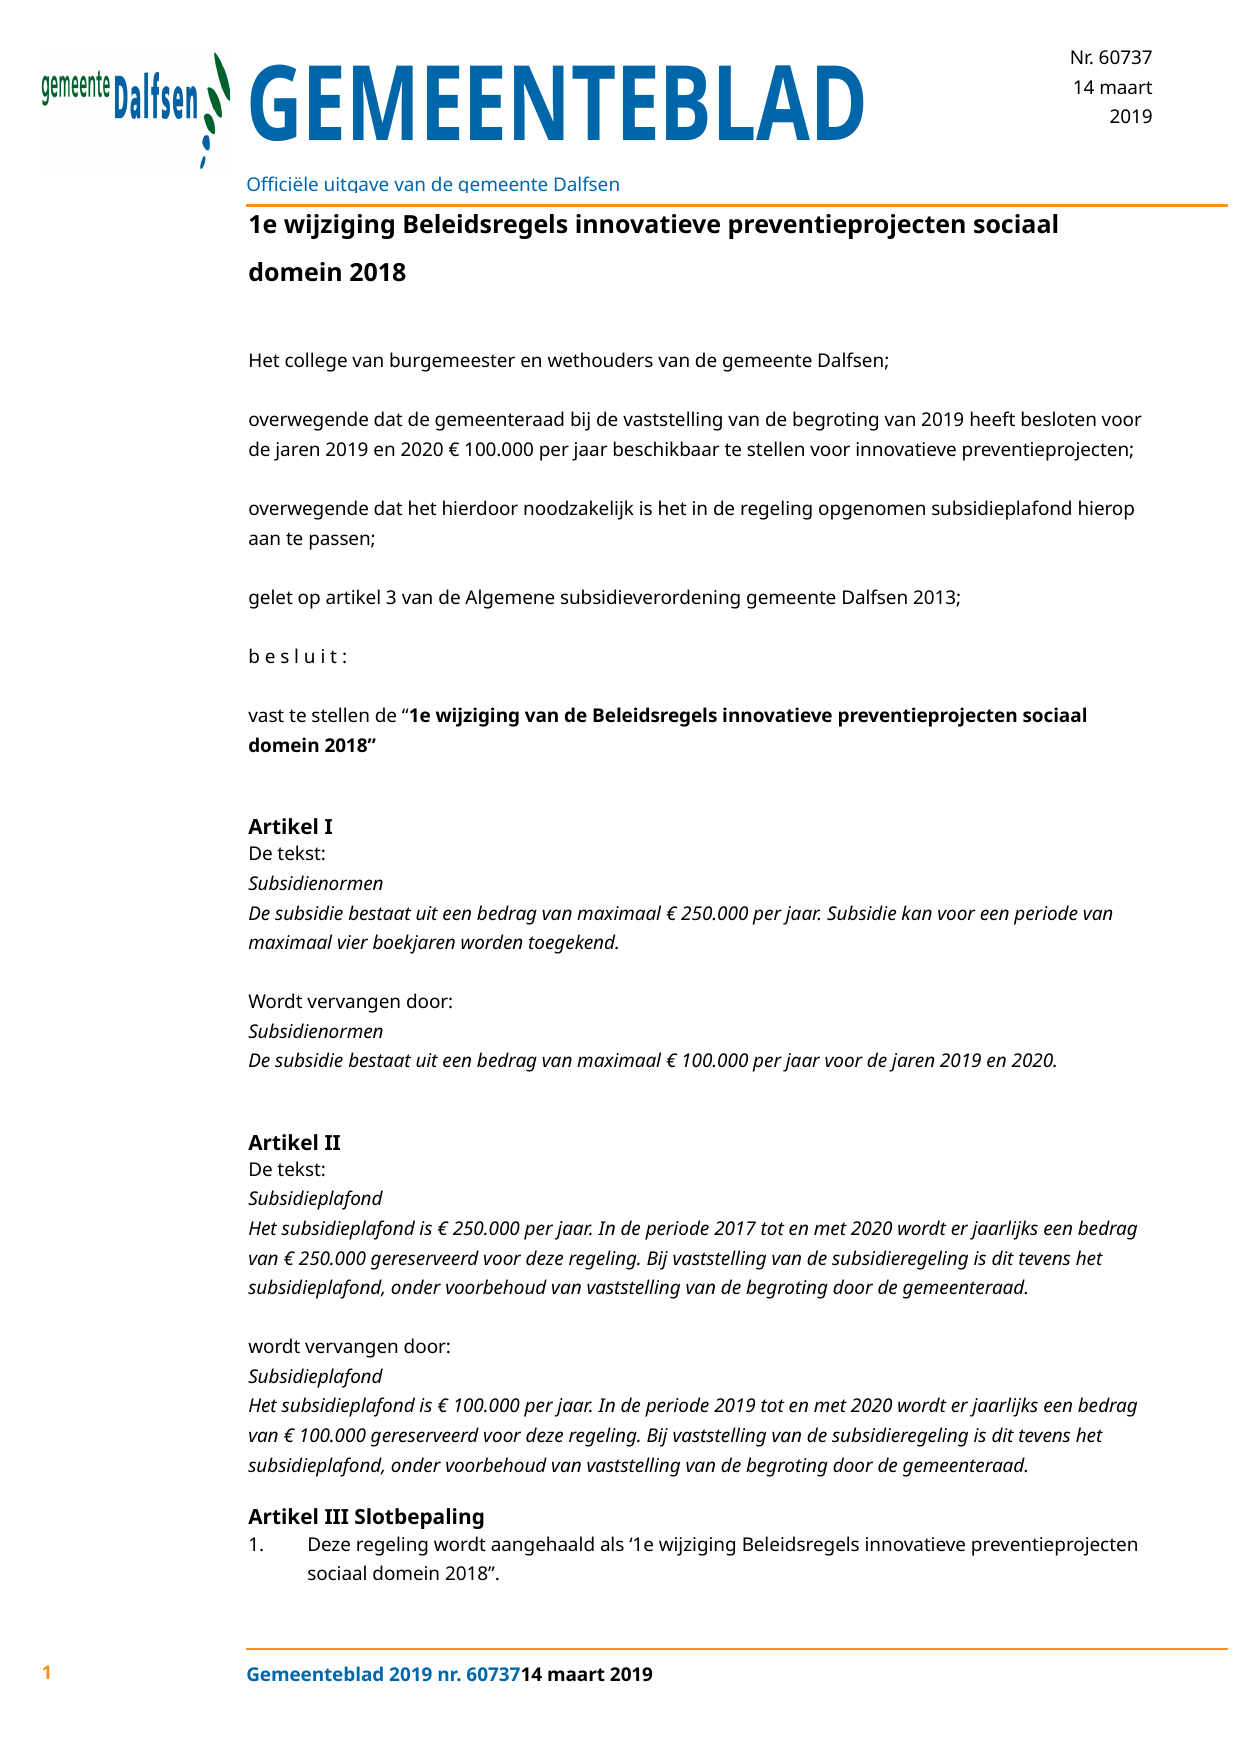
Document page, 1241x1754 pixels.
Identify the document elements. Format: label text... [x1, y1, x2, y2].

text overwegende dat het hierdoor noodzakelijk is het in de regeling opgenomen subsidieplafond hierop aan te passen; [248, 495, 1152, 551]
text vast te stellen de “1e wijziging van de Beleidsregels innovatieve preventieprojecten sociaal domein 2018” [248, 702, 1152, 758]
text Het subsidieplafond is € 250.000 per jaar. In de periode 2017 tot en met 2020 wordt er jaarlijks een bedrag van € 250.000 gereserveerd voor deze regeling. Bij vaststelling van de subsidieregeling is dit tevens het subsidieplafond, onder voorbehoud van vaststelling van de begroting door de gemeenteraad. [248, 1215, 1152, 1300]
text Artikel I [248, 812, 1152, 841]
text 1e wijziging Beleidsregels innovatieve preventieprojecten sociaal domein 2018 [248, 207, 1152, 288]
text Subsidienormen [248, 1018, 1152, 1044]
text wordt vervangen door: [248, 1333, 1152, 1359]
list Deze regeling wordt aangehaald als ‘1e wijziging Beleidsregels innovatieve preventieprojecten sociaal domein 2018”. [248, 1531, 1152, 1586]
text b e s l u i t : [248, 643, 1152, 669]
text De subsidie bestaat uit een bedrag van maximaal € 250.000 per jaar. Subsidie kan voor een periode van maximaal vier boekjaren worden toegekend. [248, 900, 1152, 955]
text Het college van burgemeester en wethouders van de gemeente Dalfsen; [248, 347, 1152, 373]
text De subsidie bestaat uit een bedrag van maximaal € 100.000 per jaar voor de jaren 2019 en 2020. [248, 1048, 1152, 1073]
text overwegende dat de gemeenteraad bij de vaststelling van de begroting van 2019 heeft besloten voor de jaren 2019 en 2020 € 100.000 per jaar beschikbaar te stellen voor innovatieve preventieprojecten; [248, 407, 1152, 462]
text Wordt vervangen door: [248, 988, 1152, 1014]
text De tekst: [248, 1156, 1152, 1182]
picture [41, 47, 231, 172]
text Subsidieplafond [248, 1186, 1152, 1211]
text Artikel III Slotbepaling [248, 1502, 1152, 1531]
text Artikel II [248, 1128, 1152, 1156]
text gelet op artikel 3 van de Algemene subsidieverordening gemeente Dalfsen 2013; [248, 584, 1152, 610]
text Subsidieplafond [248, 1363, 1152, 1389]
text Subsidienormen [248, 870, 1152, 896]
text De tekst: [248, 841, 1152, 866]
text Het subsidieplafond is € 100.000 per jaar. In de periode 2019 tot en met 2020 wordt er jaarlijks een bedrag van € 100.000 gereserveerd voor deze regeling. Bij vaststelling van de subsidieregeling is dit tevens het subsidieplafond, onder voorbehoud van vaststelling van de begroting door de gemeenteraad. [248, 1393, 1152, 1478]
